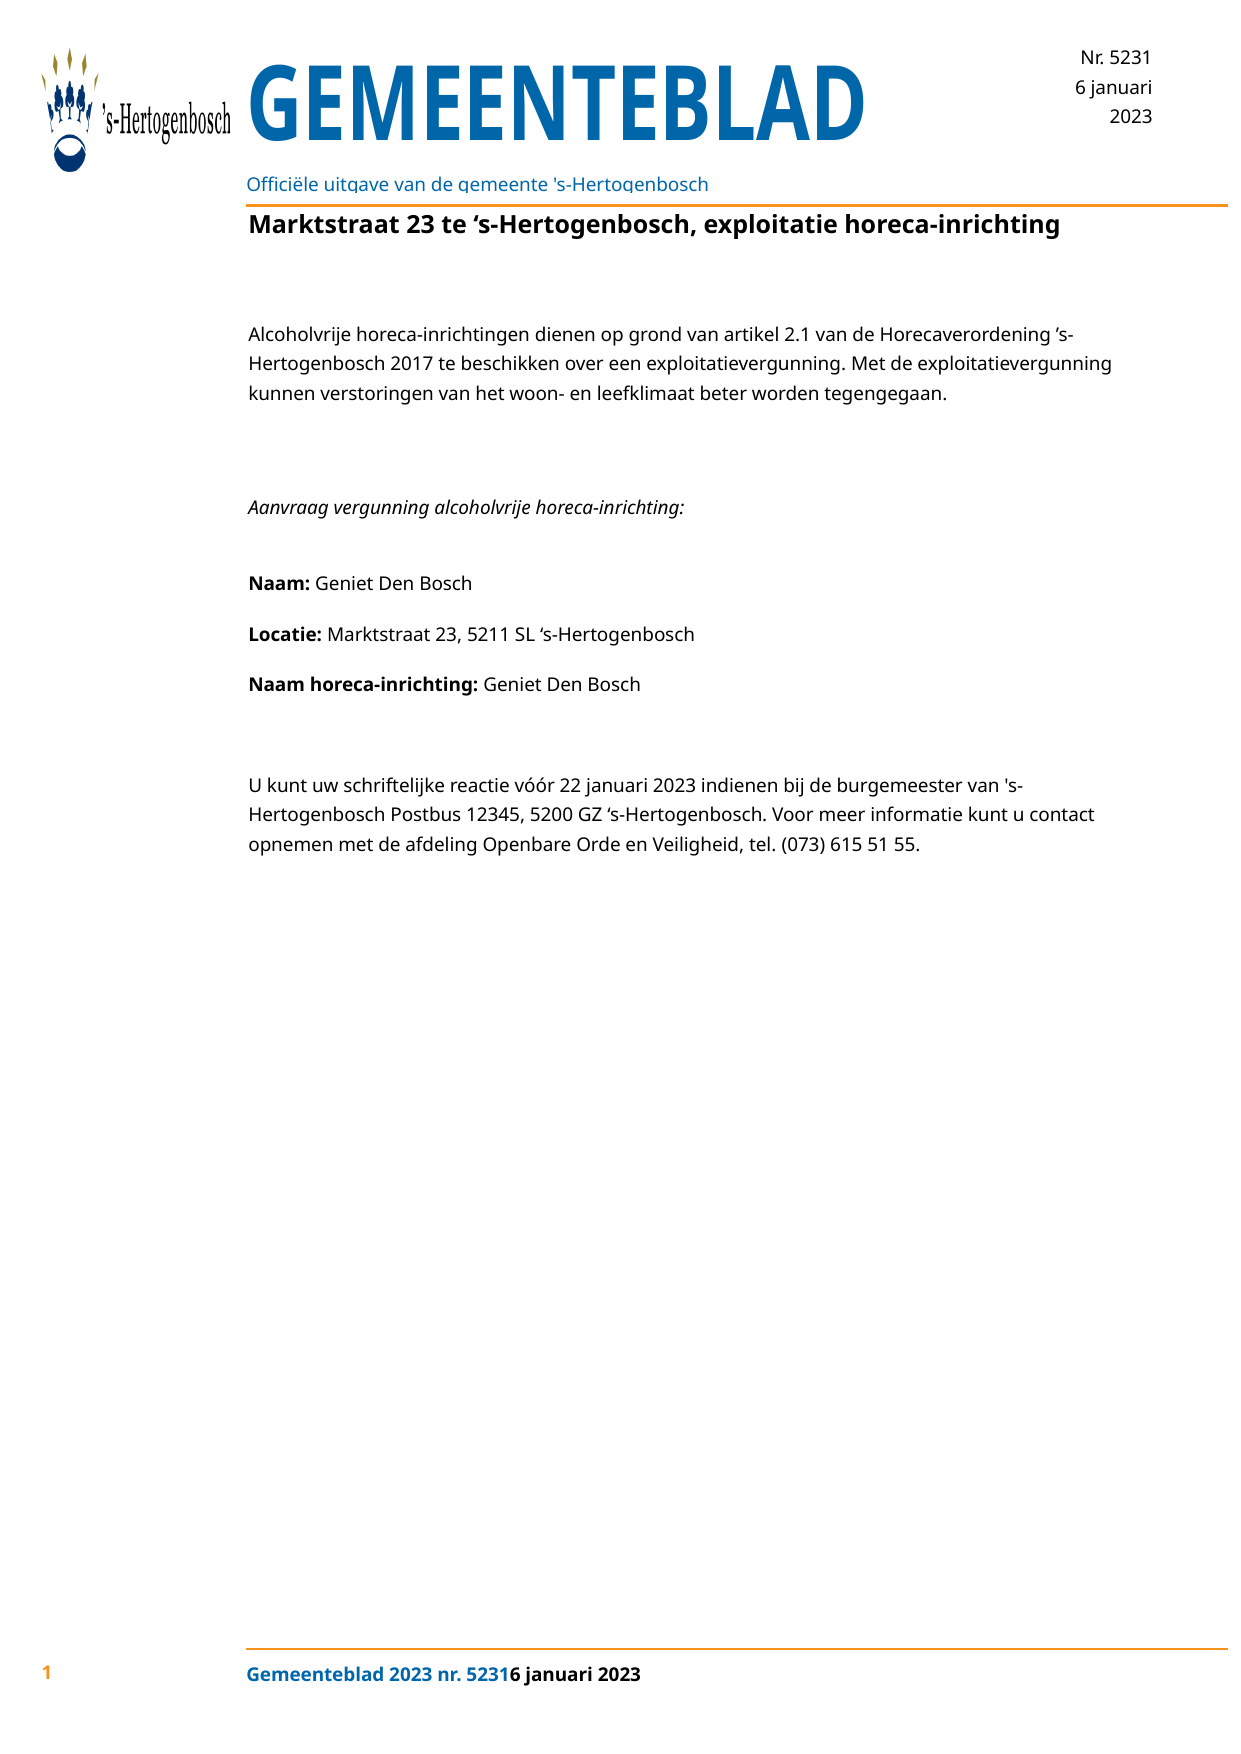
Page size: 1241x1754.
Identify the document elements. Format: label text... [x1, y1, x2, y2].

text Alcoholvrije horeca-inrichtingen dienen op grond van artikel 2.1 van de Horecaverordening ’s-Hertogenbosch 2017 te beschikken over een exploitatievergunning. Met de exploitatievergunning kunnen verstoringen van het woon- en leefklimaat beter worden tegengegaan. [248, 321, 1152, 406]
text U kunt uw schriftelijke reactie vóór 22 januari 2023 indienen bij de burgemeester van 's-Hertogenbosch Postbus 12345, 5200 GZ ‘s-Hertogenbosch. Voor meer informatie kunt u contact opnemen met de afdeling Openbare Orde en Veiligheid, tel. (073) 615 51 55. [248, 772, 1152, 857]
text Marktstraat 23 te ‘s-Hertogenbosch, exploitatie horeca-inrichting [248, 207, 1152, 241]
picture [41, 47, 231, 172]
text Naam: Geniet Den Bosch [248, 570, 1152, 596]
text Naam horeca-inrichting: Geniet Den Bosch [248, 671, 1152, 697]
text Aanvraag vergunning alcoholvrije horeca-inrichting: [248, 494, 1152, 520]
text Locatie: Marktstraat 23, 5211 SL ‘s-Hertogenbosch [248, 621, 1152, 647]
